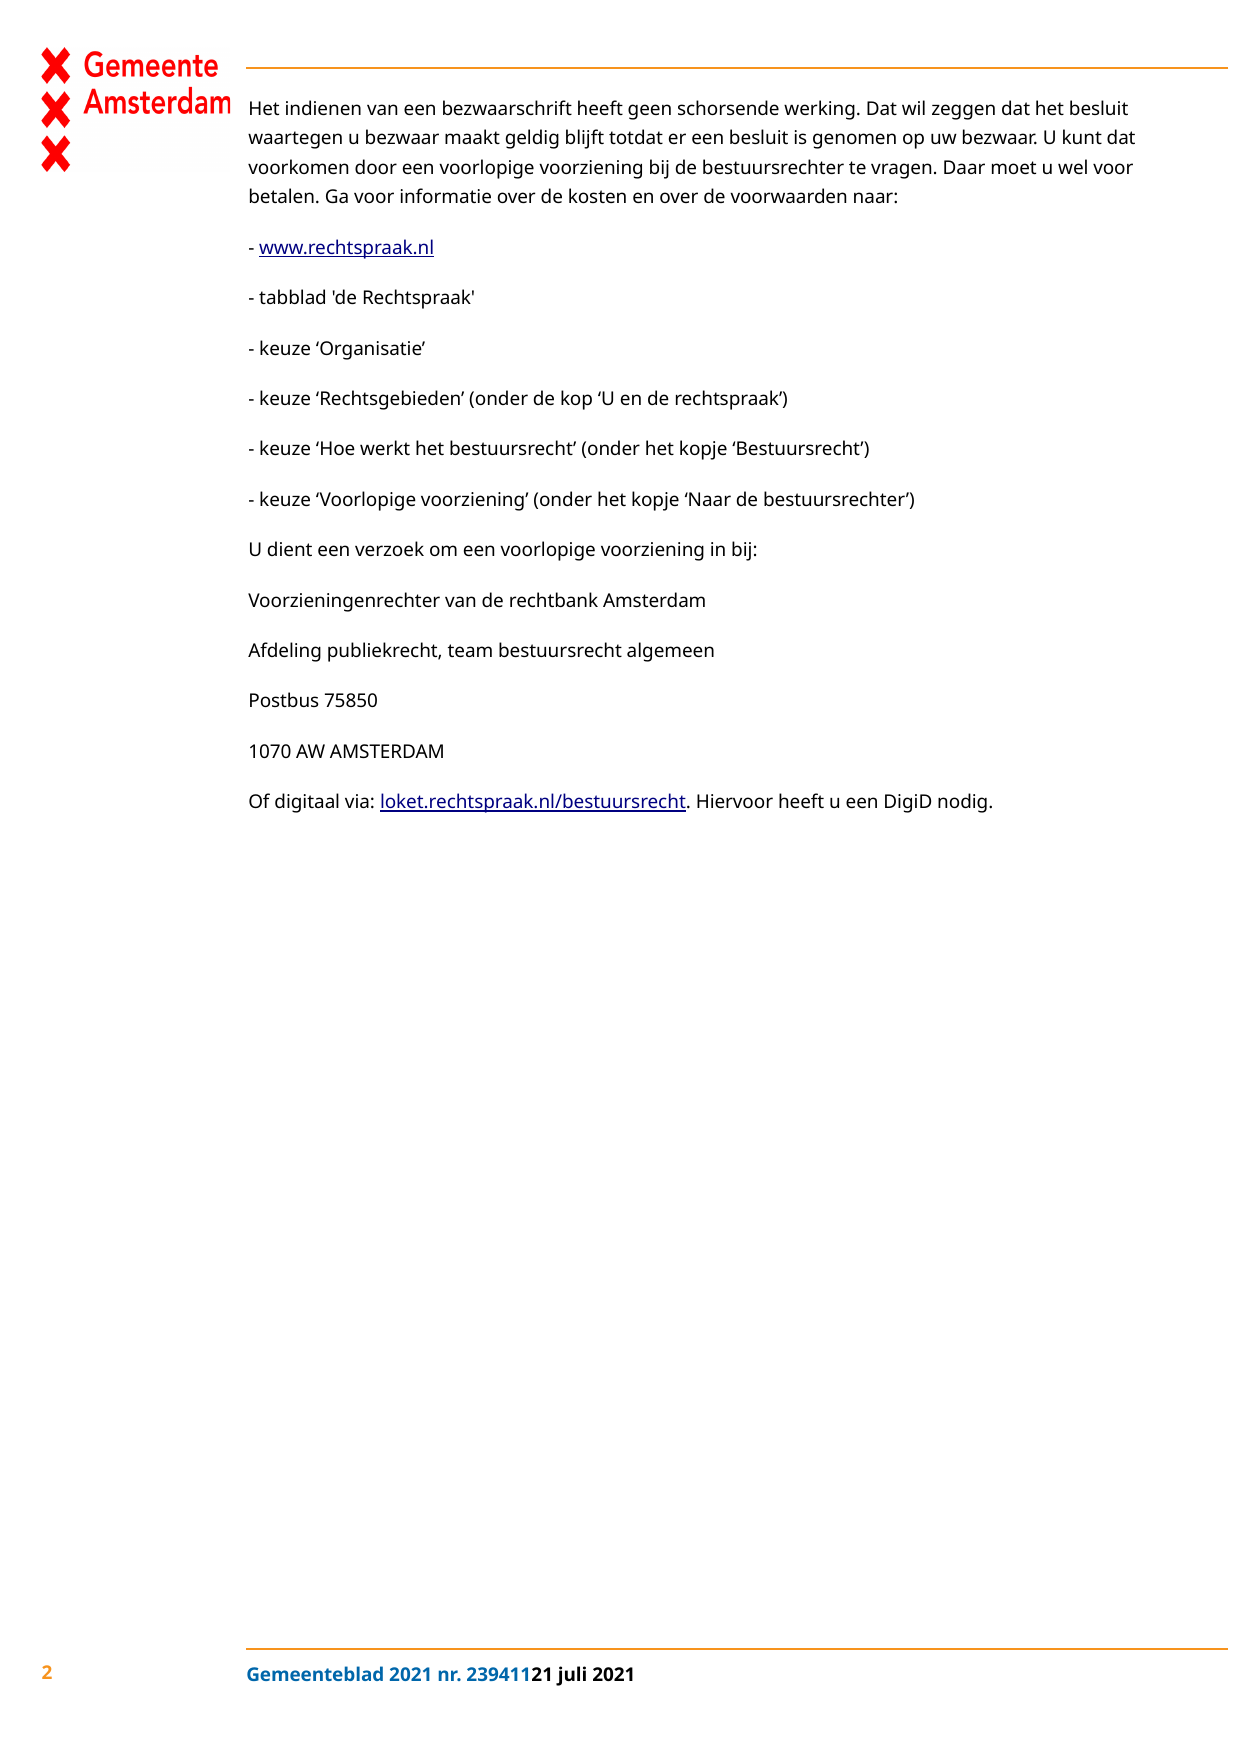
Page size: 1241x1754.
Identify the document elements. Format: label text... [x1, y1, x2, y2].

text - keuze ‘Hoe werkt het bestuursrecht’ (onder het kopje ‘Bestuursrecht’) [248, 436, 1152, 461]
text - keuze ‘Organisatie’ [248, 335, 1152, 361]
text - www.rechtspraak.nl [248, 234, 1152, 260]
text Postbus 75850 [248, 688, 1152, 713]
text - keuze ‘Rechtsgebieden’ (onder de kop ‘U en de rechtspraak’) [248, 385, 1152, 411]
text Afdeling publiekrecht, team bestuursrecht algemeen [248, 637, 1152, 663]
picture [41, 47, 231, 172]
text Het indienen van een bezwaarschrift heeft geen schorsende werking. Dat wil zeggen dat het besluit waartegen u bezwaar maakt geldig blijft totdat er een besluit is genomen op uw bezwaar. U kunt dat voorkomen door een voorlopige voorziening bij de bestuursrechter te vragen. Daar moet u wel voor betalen. Ga voor informatie over de kosten en over de voorwaarden naar: [248, 95, 1152, 209]
text U dient een verzoek om een voorlopige voorziening in bij: [248, 536, 1152, 562]
text - keuze ‘Voorlopige voorziening’ (onder het kopje ‘Naar de bestuursrechter’) [248, 486, 1152, 512]
text - tabblad 'de Rechtspraak' [248, 284, 1152, 310]
text Of digitaal via: loket.rechtspraak.nl/bestuursrecht. Hiervoor heeft u een DigiD nodig. [248, 788, 1152, 814]
text 1070 AW AMSTERDAM [248, 738, 1152, 764]
text Voorzieningenrechter van de rechtbank Amsterdam [248, 587, 1152, 613]
